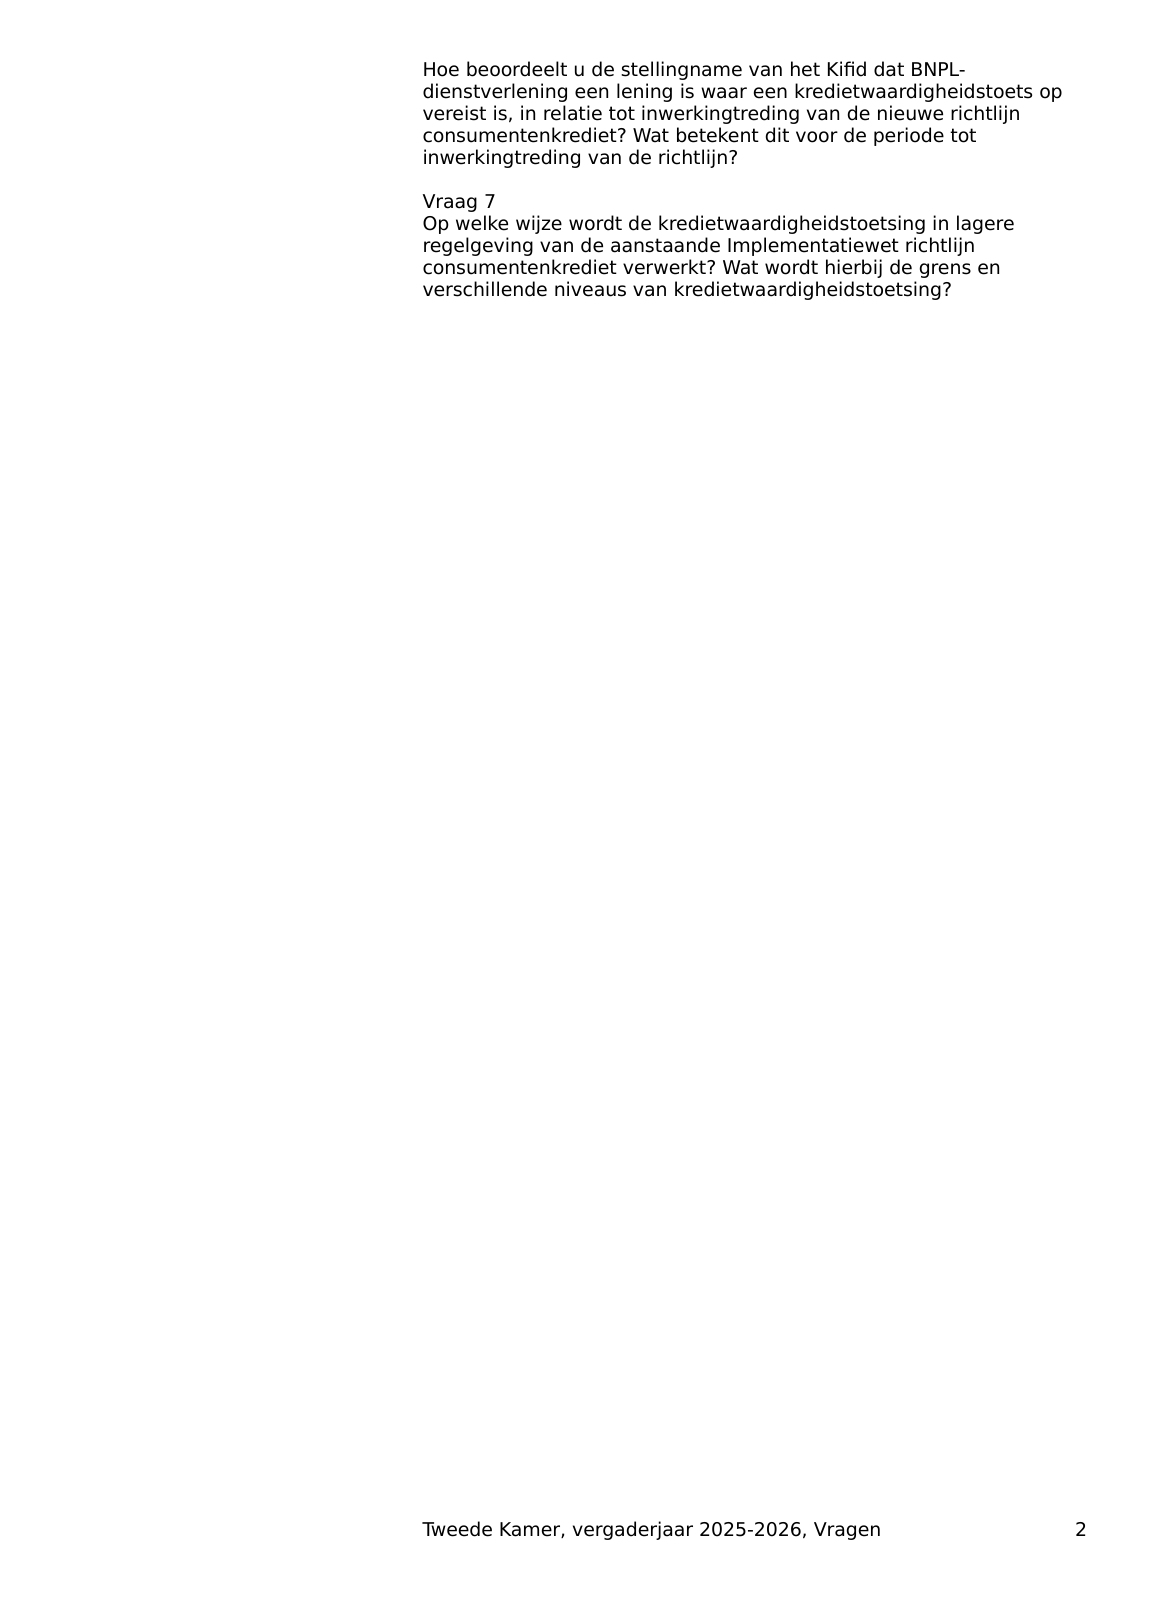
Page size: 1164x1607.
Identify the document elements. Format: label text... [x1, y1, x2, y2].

text Vraag 7 [422, 191, 1087, 213]
text Hoe beoordeelt u de stellingname van het Kifid dat BNPL-dienstverlening een lening is waar een kredietwaardigheidstoets op vereist is, in relatie tot inwerkingtreding van de nieuwe richtlijn consumentenkrediet? Wat betekent dit voor de periode tot inwerkingtreding van de richtlijn? [422, 59, 1087, 169]
text Op welke wijze wordt de kredietwaardigheidstoetsing in lagere regelgeving van de aanstaande Implementatiewet richtlijn consumentenkrediet verwerkt? Wat wordt hierbij de grens en verschillende niveaus van kredietwaardigheidstoetsing? [422, 213, 1087, 301]
